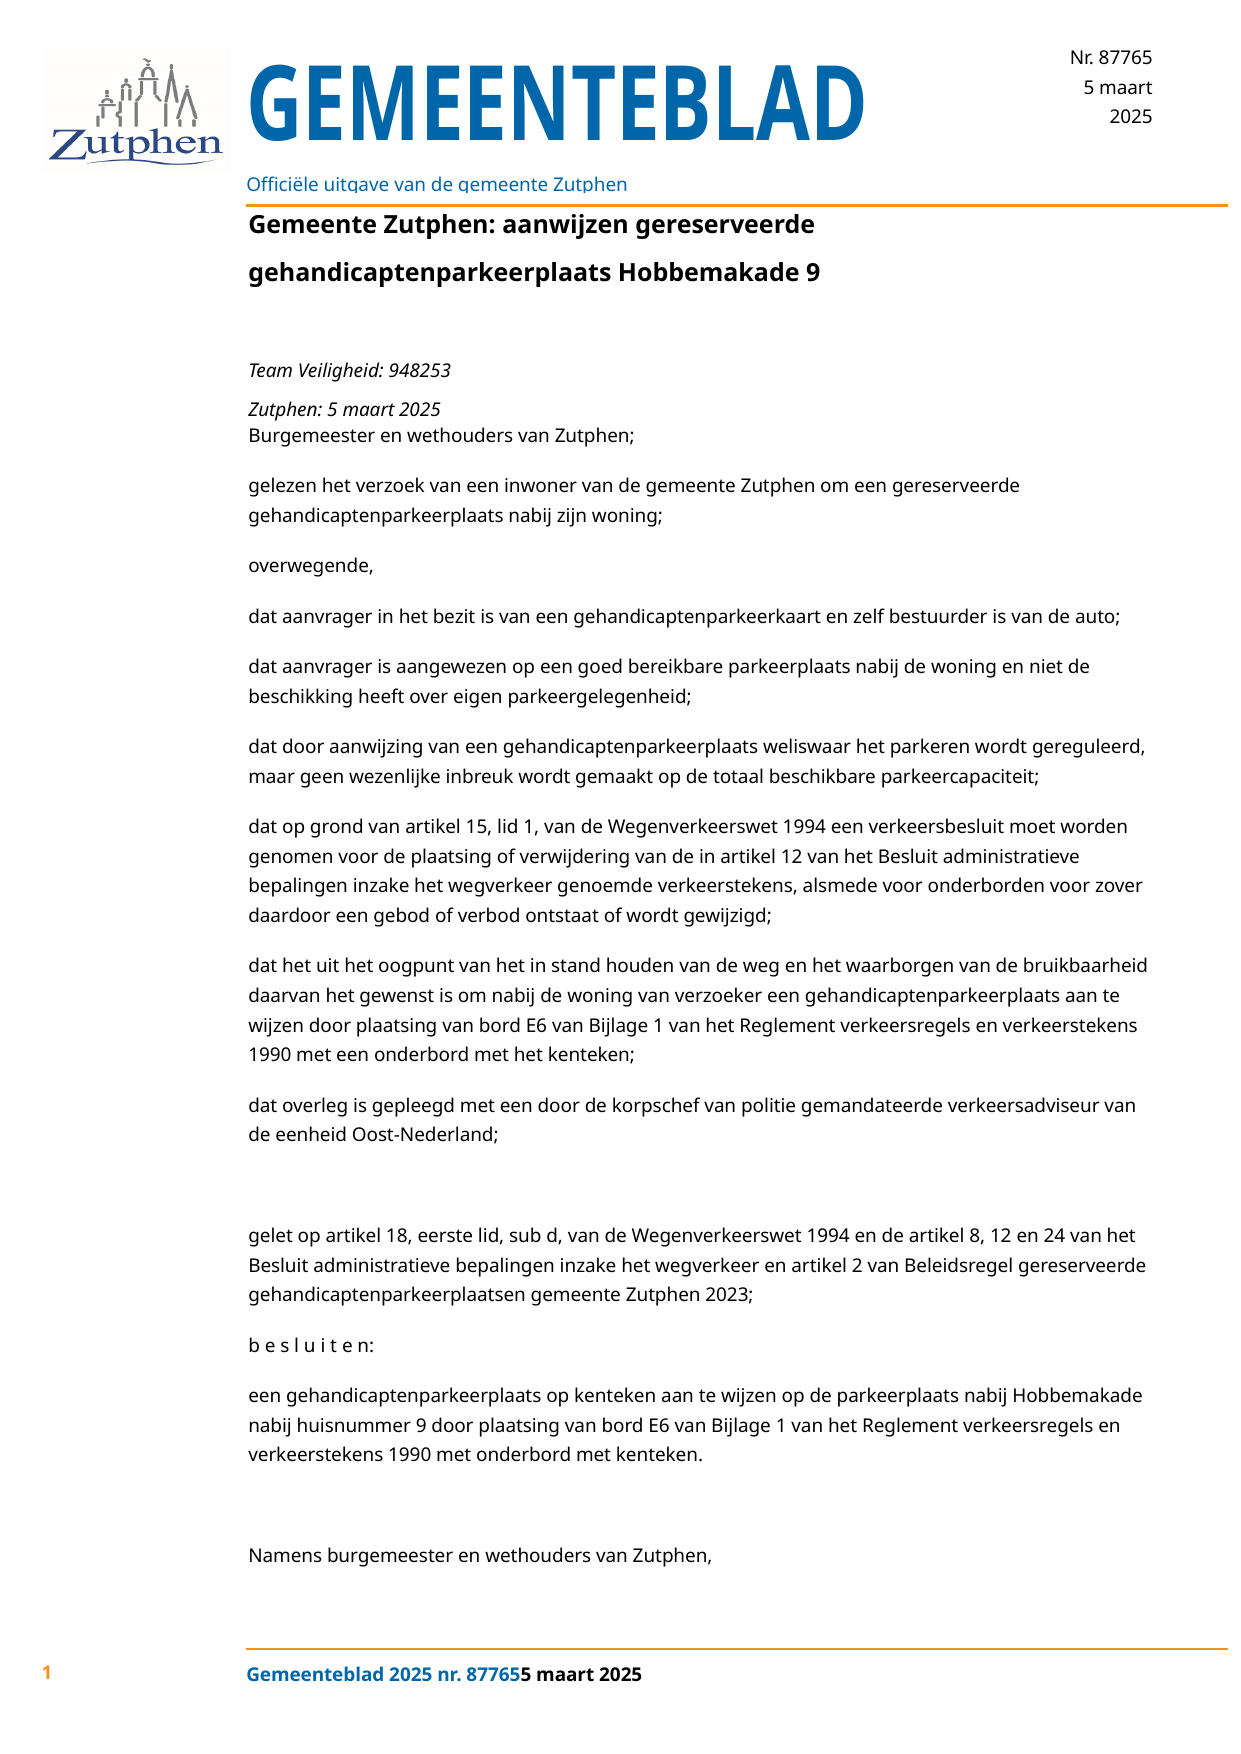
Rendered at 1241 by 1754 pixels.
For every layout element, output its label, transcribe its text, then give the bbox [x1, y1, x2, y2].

text overwegende, [248, 553, 1152, 578]
text een gehandicaptenparkeerplaats op kenteken aan te wijzen op de parkeerplaats nabij Hobbemakade nabij huisnummer 9 door plaatsing van bord E6 van Bijlage 1 van het Reglement verkeersregels en verkeerstekens 1990 met onderbord met kenteken. [248, 1382, 1152, 1467]
text Namens burgemeester en wethouders van Zutphen, [248, 1542, 1152, 1568]
text dat het uit het oogpunt van het in stand houden van de weg en het waarborgen van de bruikbaarheid daarvan het gewenst is om nabij de woning van verzoeker een gehandicaptenparkeerplaats aan te wijzen door plaatsing van bord E6 van Bijlage 1 van het Reglement verkeersregels en verkeerstekens 1990 met een onderbord met het kenteken; [248, 953, 1152, 1067]
text dat door aanwijzing van een gehandicaptenparkeerplaats weliswaar het parkeren wordt gereguleerd, maar geen wezenlijke inbreuk wordt gemaakt op de totaal beschikbare parkeercapaciteit; [248, 733, 1152, 789]
text dat aanvrager in het bezit is van een gehandicaptenparkeerkaart en zelf bestuurder is van de auto; [248, 603, 1152, 629]
text dat aanvrager is aangewezen op een goed bereikbare parkeerplaats nabij de woning en niet de beschikking heeft over eigen parkeergelegenheid; [248, 653, 1152, 709]
text b e s l u i t e n: [248, 1332, 1152, 1357]
text gelet op artikel 18, eerste lid, sub d, van de Wegenverkeerswet 1994 en de artikel 8, 12 en 24 van het Besluit administratieve bepalingen inzake het wegverkeer en artikel 2 van Beleidsregel gereserveerde gehandicaptenparkeerplaatsen gemeente Zutphen 2023; [248, 1222, 1152, 1307]
text Gemeente Zutphen: aanwijzen gereserveerde gehandicaptenparkeerplaats Hobbemakade 9 [248, 207, 1152, 288]
text gelezen het verzoek van een inwoner van de gemeente Zutphen om een gereserveerde gehandicaptenparkeerplaats nabij zijn woning; [248, 473, 1152, 528]
text Team Veiligheid: 948253 [248, 357, 1152, 383]
text dat overleg is gepleegd met een door de korpschef van politie gemandateerde verkeersadviseur van de eenheid Oost-Nederland; [248, 1092, 1152, 1147]
text Burgemeester en wethouders van Zutphen; [248, 422, 1152, 448]
text dat op grond van artikel 15, lid 1, van de Wegenverkeerswet 1994 een verkeersbesluit moet worden genomen voor de plaatsing of verwijdering van de in artikel 12 van het Besluit administratieve bepalingen inzake het wegverkeer genoemde verkeerstekens, alsmede voor onderborden voor zover daardoor een gebod of verbod ontstaat of wordt gewijzigd; [248, 813, 1152, 928]
picture [41, 47, 231, 172]
text Zutphen: 5 maart 2025 [248, 396, 1152, 422]
